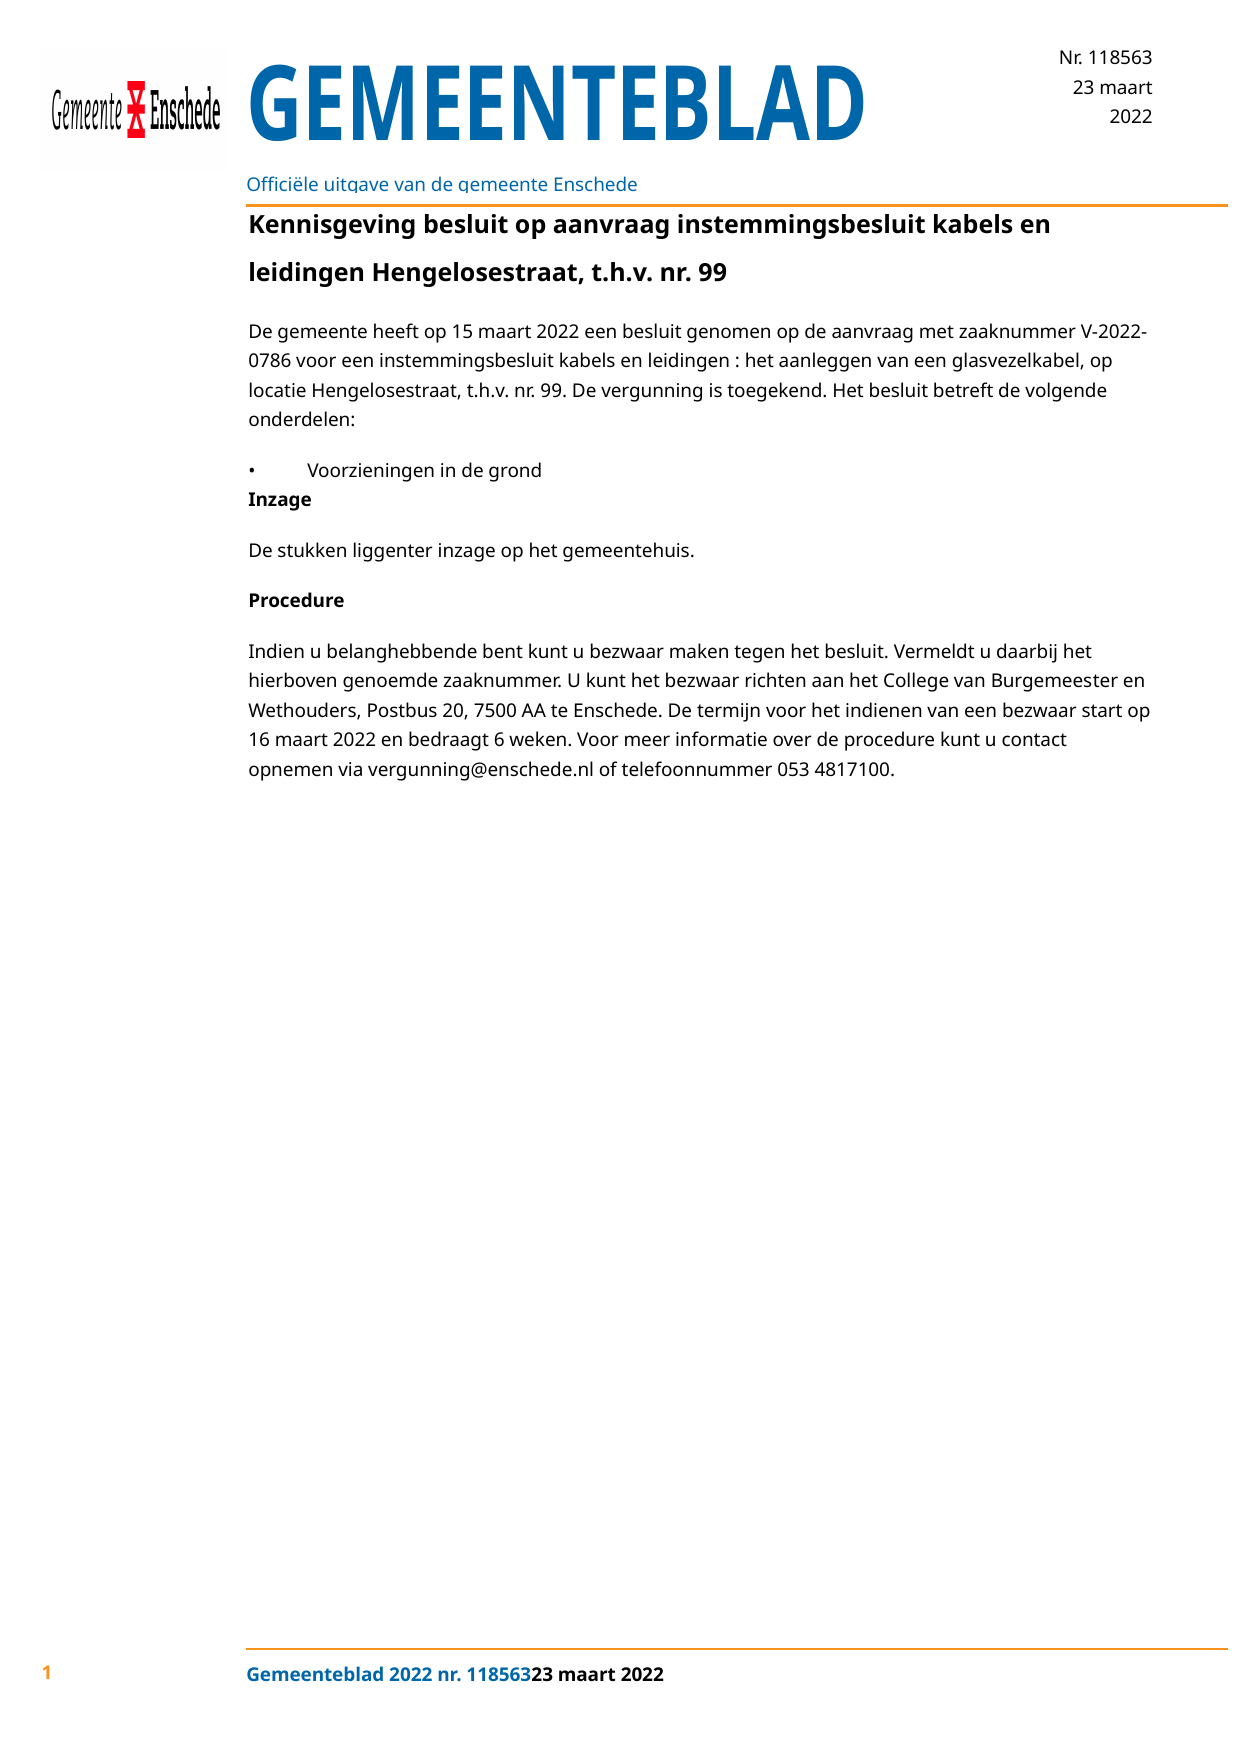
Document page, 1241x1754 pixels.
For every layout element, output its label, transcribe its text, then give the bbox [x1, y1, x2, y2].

list Voorzieningen in de grond [248, 457, 1152, 483]
text De stukken liggenter inzage op het gemeentehuis. [248, 537, 1152, 563]
text Procedure [248, 587, 1152, 613]
text Kennisgeving besluit op aanvraag instemmingsbesluit kabels en leidingen Hengelosestraat, t.h.v. nr. 99 [248, 207, 1152, 288]
text Indien u belanghebbende bent kunt u bezwaar maken tegen het besluit. Vermeldt u daarbij het hierboven genoemde zaaknummer. U kunt het bezwaar richten aan het College van Burgemees­ter en Wethouders, Postbus 20, 7500 AA te Enschede. De termijn voor het indienen van een bezwaar start op 16 maart 2022 en bedraagt 6 weken. Voor meer informatie over de procedure kunt u contact opnemen via vergunning@enschede.nl of telefoonnummer 053 4817100. [248, 638, 1152, 782]
text De gemeente heeft op 15 maart 2022 een besluit genomen op de aanvraag met zaaknummer V-2022-0786 voor een instemmingsbesluit kabels en leidingen : het aanleggen van een glasvezelkabel, op locatie Hengelosestraat, t.h.v. nr. 99. De vergunning is toegekend. Het besluit betreft de volgende onderdelen: [248, 318, 1152, 432]
text Inzage [248, 487, 1152, 512]
picture [41, 47, 231, 172]
